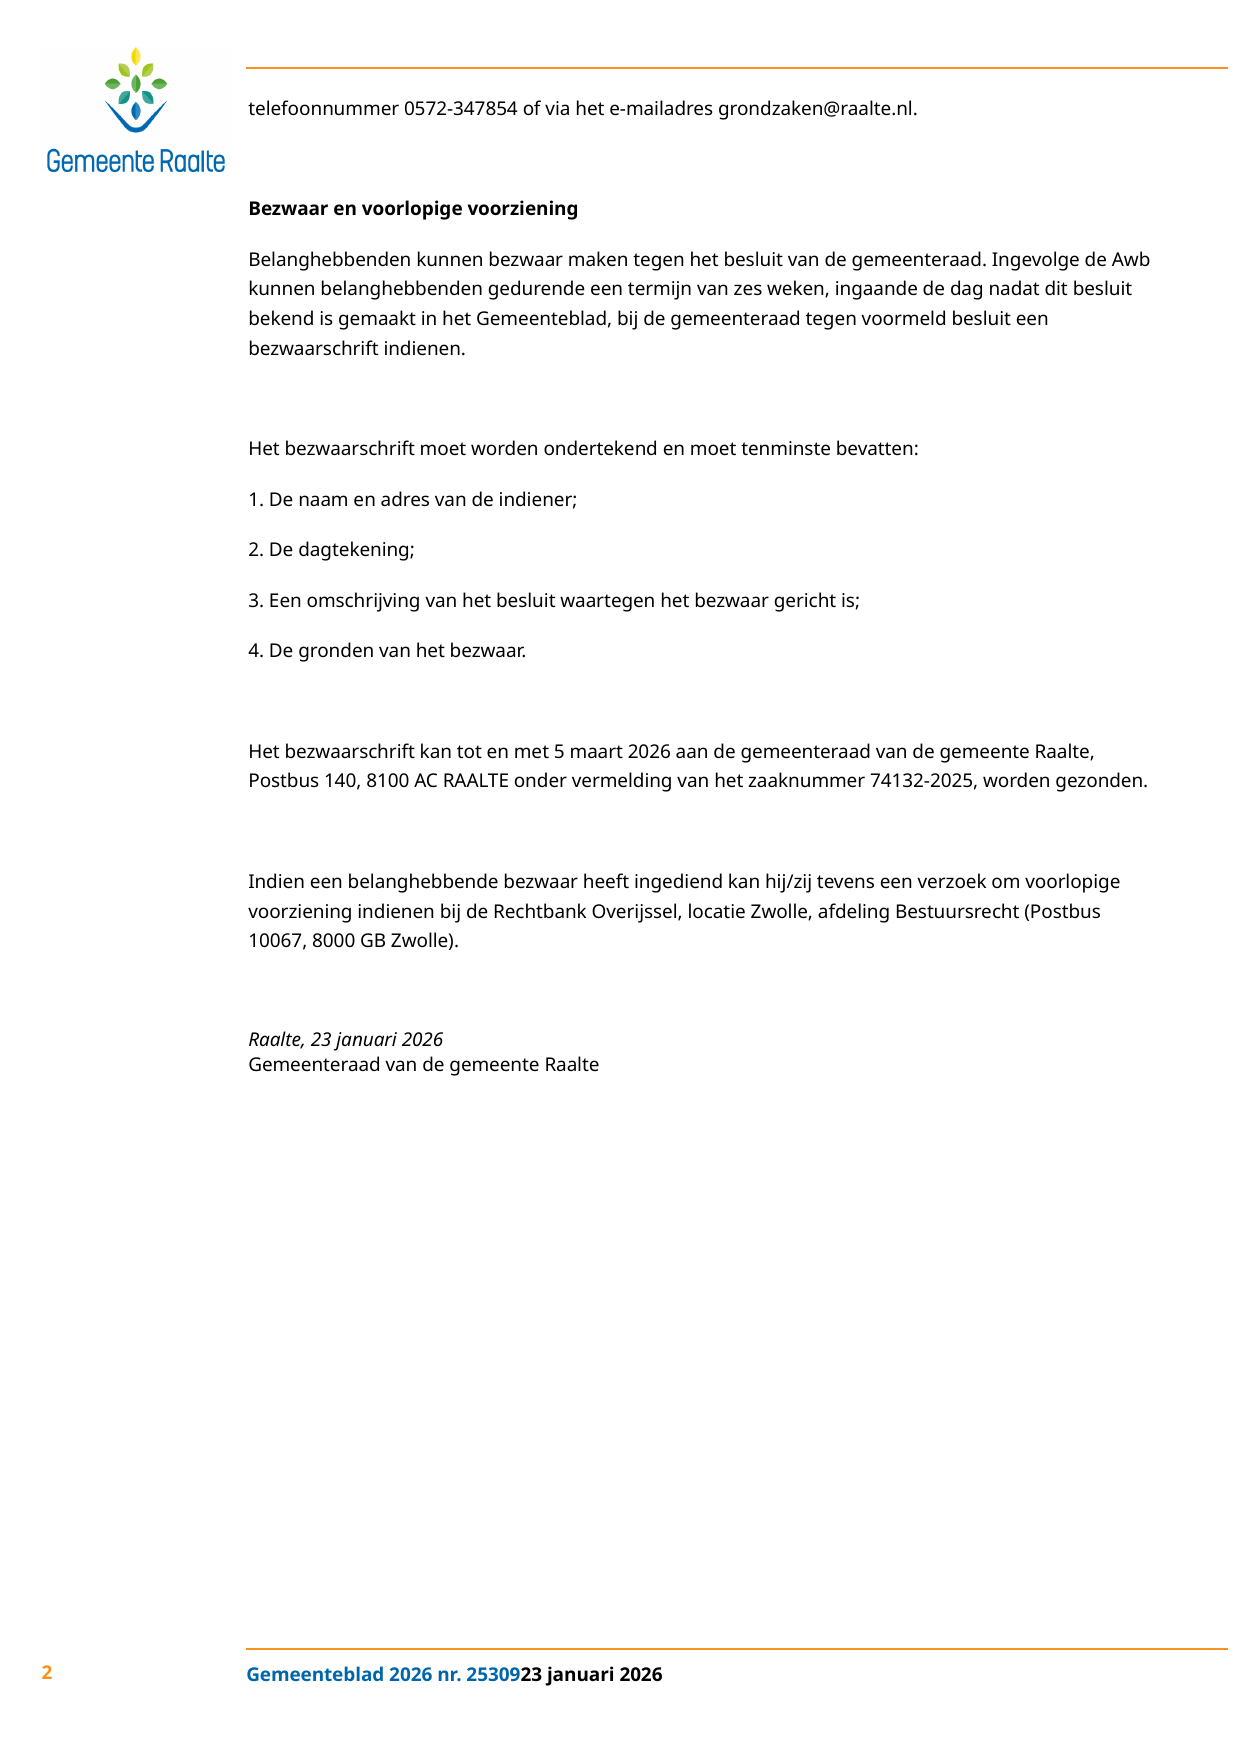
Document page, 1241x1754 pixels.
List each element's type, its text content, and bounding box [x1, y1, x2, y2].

text Het bezwaarschrift kan tot en met 5 maart 2026 aan de gemeenteraad van de gemeente Raalte, Postbus 140, 8100 AC RAALTE onder vermelding van het zaaknummer 74132-2025, worden gezonden. [248, 738, 1152, 793]
text Belanghebbenden kunnen bezwaar maken tegen het besluit van de gemeenteraad. Ingevolge de Awb kunnen belanghebbenden gedurende een termijn van zes weken, ingaande de dag nadat dit besluit bekend is gemaakt in het Gemeenteblad, bij de gemeenteraad tegen voormeld besluit een bezwaarschrift indienen. [248, 246, 1152, 361]
text 4. De gronden van het bezwaar. [248, 637, 1152, 663]
text 1. De naam en adres van de indiener; [248, 486, 1152, 512]
text Indien een belanghebbende bezwaar heeft ingediend kan hij/zij tevens een verzoek om voorlopige voorziening indienen bij de Rechtbank Overijssel, locatie Zwolle, afdeling Bestuursrecht (Postbus 10067, 8000 GB Zwolle). [248, 868, 1152, 953]
text Het bezwaarschrift moet worden ondertekend en moet tenminste bevatten: [248, 436, 1152, 461]
text telefoonnummer 0572-347854 of via het e-mailadres grondzaken@raalte.nl. [248, 95, 1152, 121]
text Bezwaar en voorlopige voorziening [248, 196, 1152, 221]
text 2. De dagtekening; [248, 536, 1152, 562]
text Raalte, 23 januari 2026 [248, 1026, 1152, 1052]
text Gemeenteraad van de gemeente Raalte [248, 1052, 1152, 1077]
picture [41, 47, 231, 172]
text 3. Een omschrijving van het besluit waartegen het bezwaar gericht is; [248, 587, 1152, 613]
